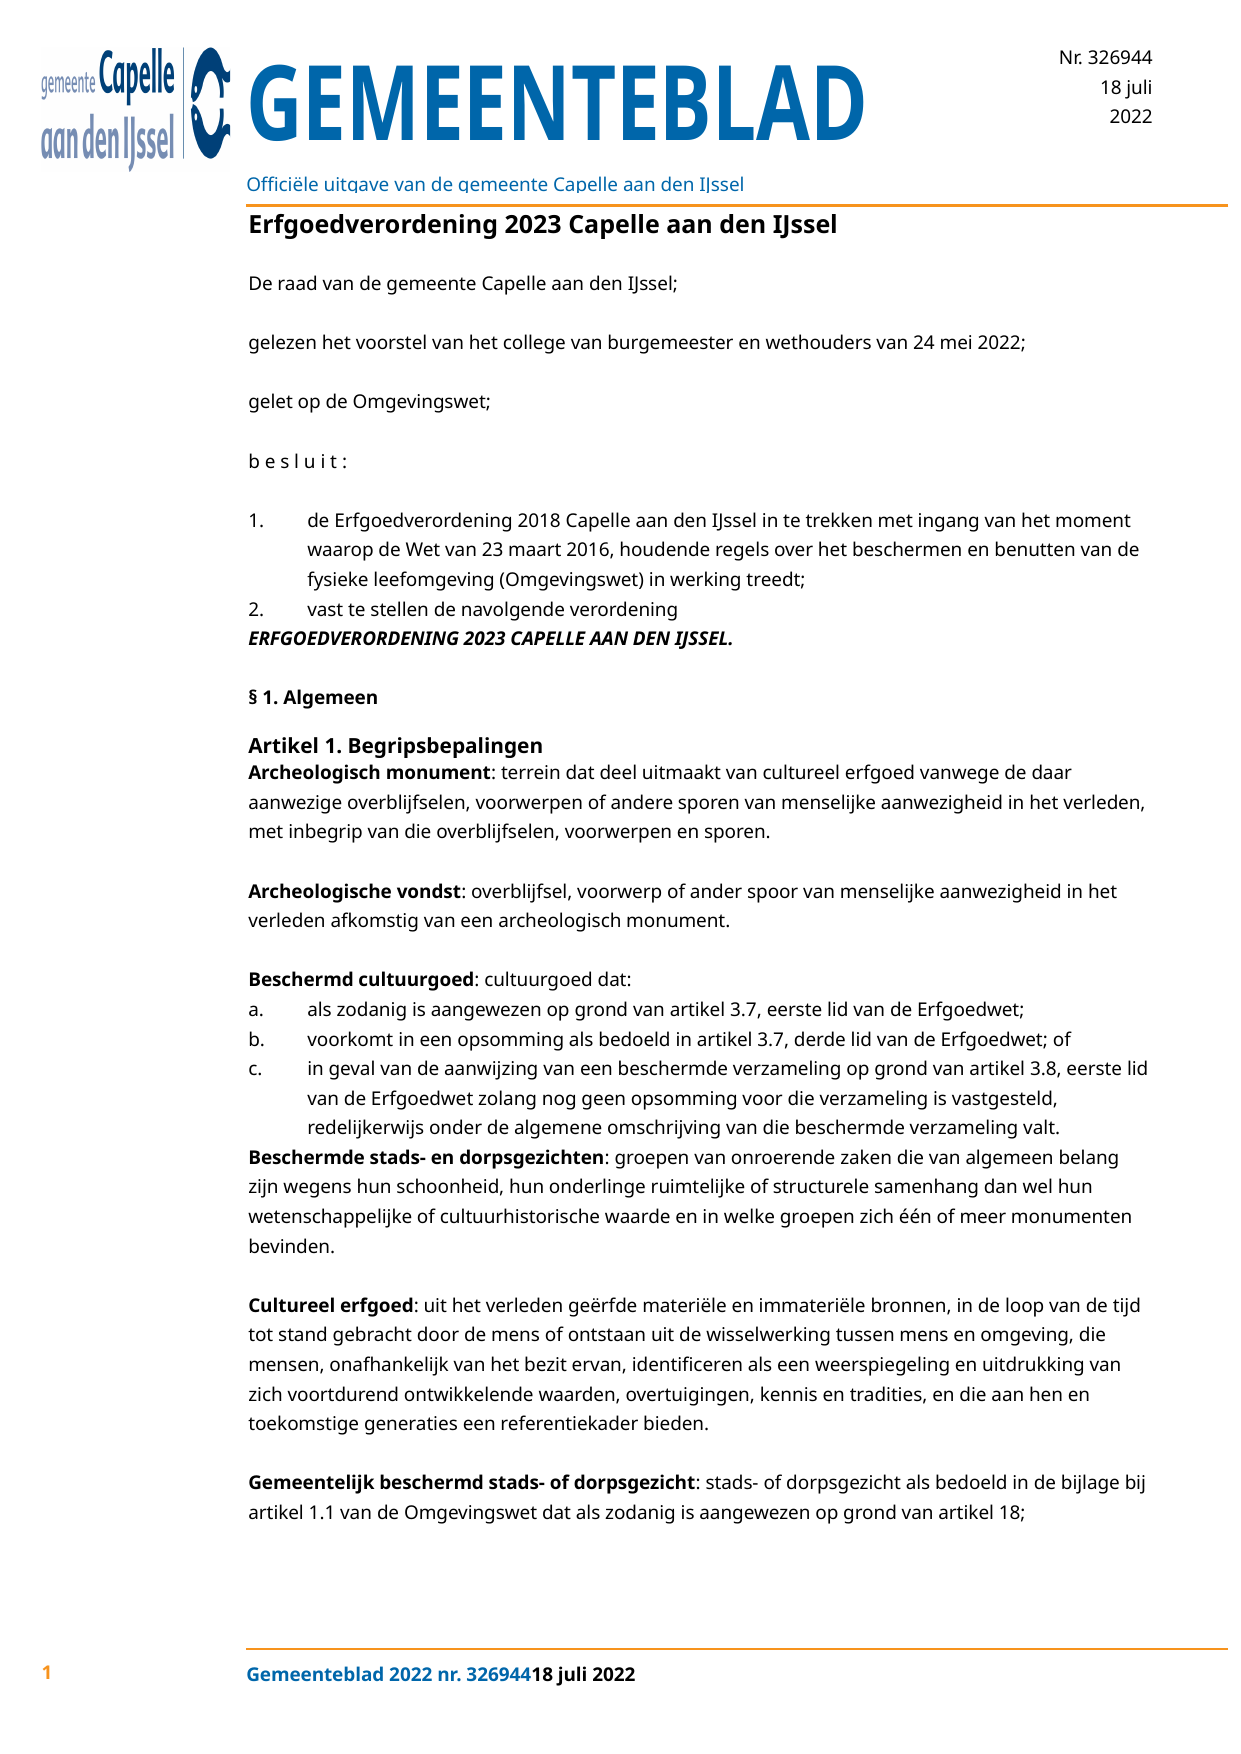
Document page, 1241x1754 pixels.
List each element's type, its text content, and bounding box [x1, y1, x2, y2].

text De raad van de gemeente Capelle aan den IJssel; [248, 270, 1152, 296]
text Archeologische vondst: overblijfsel, voorwerp of ander spoor van menselijke aanwezigheid in het verleden afkomstig van een archeologisch monument. [248, 878, 1152, 933]
list als zodanig is aangewezen op grond van artikel 3.7, eerste lid van de Erfgoedwet; [248, 996, 1152, 1022]
text Beschermde stads- en dorpsgezichten: groepen van onroerende zaken die van algemeen belang zijn wegens hun schoonheid, hun onderlinge ruimtelijke of structurele samenhang dan wel hun wetenschappelijke of cultuurhistorische waarde en in welke groepen zich één of meer monumenten bevinden. [248, 1144, 1152, 1258]
text Archeologisch monument: terrein dat deel uitmaakt van cultureel erfgoed vanwege de daar aanwezige overblijfselen, voorwerpen of andere sporen van menselijke aanwezigheid in het verleden, met inbegrip van die overblijfselen, voorwerpen en sporen. [248, 759, 1152, 844]
list in geval van de aanwijzing van een beschermde verzameling op grond van artikel 3.8, eerste lid van de Erfgoedwet zolang nog geen opsomming voor die verzameling is vastgesteld, redelijkerwijs onder de algemene omschrijving van die beschermde verzameling valt. [248, 1055, 1152, 1140]
picture [41, 47, 231, 172]
text Cultureel erfgoed: uit het verleden geërfde materiële en immateriële bronnen, in de loop van de tijd tot stand gebracht door de mens of ontstaan uit de wisselwerking tussen mens en omgeving, die mensen, onafhankelijk van het bezit ervan, identificeren als een weerspiegeling en uitdrukking van zich voortdurend ontwikkelende waarden, overtuigingen, kennis en tradities, en die aan hen en toekomstige generaties een referentiekader bieden. [248, 1292, 1152, 1436]
text Artikel 1. Begripsbepalingen [248, 731, 1152, 759]
text Erfgoedverordening 2023 Capelle aan den IJssel [248, 207, 1152, 241]
text b e s l u i t : [248, 448, 1152, 473]
text § 1. Algemeen [248, 684, 1152, 710]
text Gemeentelijk beschermd stads- of dorpsgezicht: stads- of dorpsgezicht als bedoeld in de bijlage bij artikel 1.1 van de Omgevingswet dat als zodanig is aangewezen op grond van artikel 18; [248, 1469, 1152, 1525]
text Beschermd cultuurgoed: cultuurgoed dat: [248, 967, 1152, 992]
list de Erfgoedverordening 2018 Capelle aan den IJssel in te trekken met ingang van het moment waarop de Wet van 23 maart 2016, houdende regels over het beschermen en benutten van de fysieke leefomgeving (Omgevingswet) in werking treedt; [248, 507, 1152, 592]
text ERFGOEDVERORDENING 2023 CAPELLE AAN DEN IJSSEL. [248, 625, 1152, 651]
text gelet op de Omgevingswet; [248, 389, 1152, 414]
text gelezen het voorstel van het college van burgemeester en wethouders van 24 mei 2022; [248, 329, 1152, 355]
list voorkomt in een opsomming als bedoeld in artikel 3.7, derde lid van de Erfgoedwet; of [248, 1026, 1152, 1051]
list vast te stellen de navolgende verordening [248, 596, 1152, 621]
